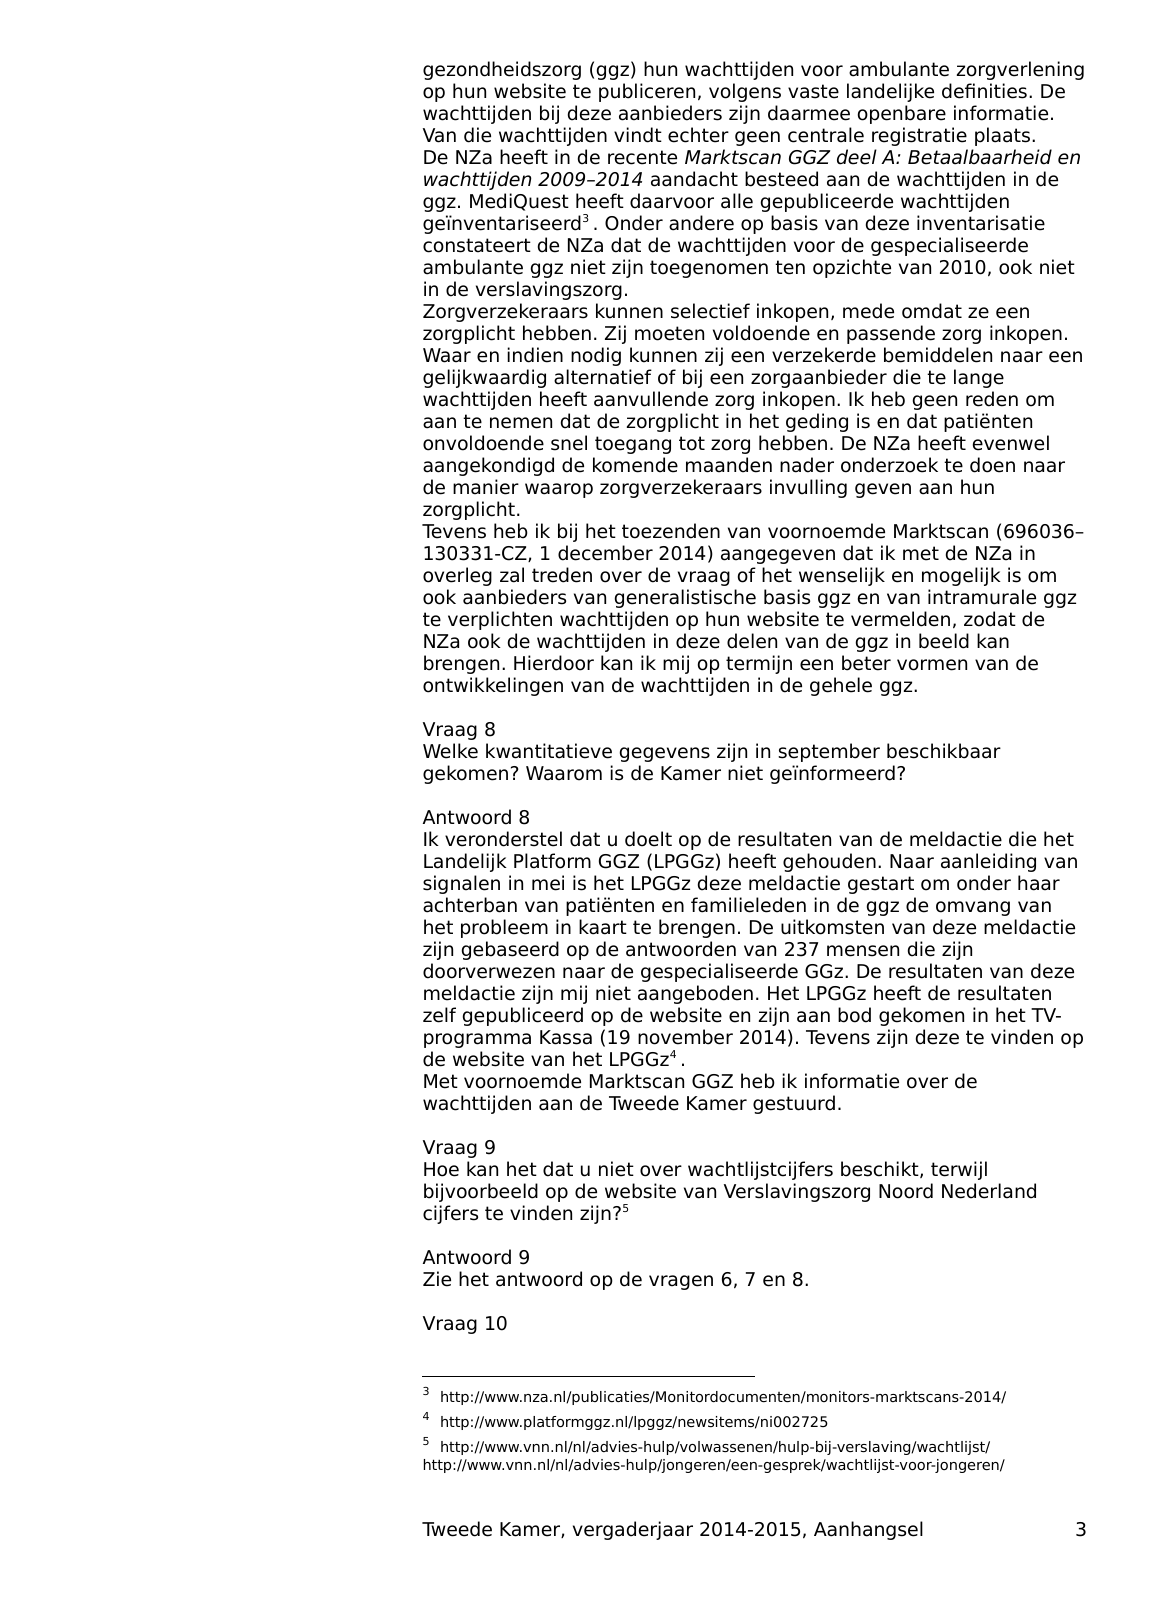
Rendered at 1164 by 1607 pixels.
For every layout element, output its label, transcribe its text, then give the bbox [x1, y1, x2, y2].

text Vraag 9 [422, 1137, 1087, 1159]
text http://www.platformggz.nl/lpggz/newsitems/ni002725 [422, 1410, 1087, 1432]
text http://www.vnn.nl/nl/advies-hulp/volwassenen/hulp-bij-verslaving/wachtlijst/ [422, 1435, 1087, 1457]
text gezondheidszorg (ggz) hun wachttijden voor ambulante zorgverlening op hun website te publiceren, volgens vaste landelijke definities. De wachttijden bij deze aanbieders zijn daarmee openbare informatie. Van die wachttijden vindt echter geen centrale registratie plaats. [422, 59, 1087, 147]
text http://www.nza.nl/publicaties/Monitordocumenten/monitors-marktscans-2014/ [422, 1385, 1087, 1407]
text Zie het antwoord op de vragen 6, 7 en 8. [422, 1269, 1087, 1291]
text Welke kwantitatieve gegevens zijn in september beschikbaar gekomen? Waarom is de Kamer niet geïnformeerd? [422, 741, 1087, 784]
text Antwoord 9 [422, 1247, 1087, 1269]
text Antwoord 8 [422, 807, 1087, 829]
text Vraag 10 [422, 1313, 1087, 1335]
text Tevens heb ik bij het toezenden van voornoemde Marktscan (696036–130331-CZ, 1 december 2014) aangegeven dat ik met de NZa in overleg zal treden over de vraag of het wenselijk en mogelijk is om ook aanbieders van generalistische basis ggz en van intramurale ggz te verplichten wachttijden op hun website te vermelden, zodat de NZa ook de wachttijden in deze delen van de ggz in beeld kan brengen. Hierdoor kan ik mij op termijn een beter vormen van de ontwikkelingen van de wachttijden in de gehele ggz. [422, 521, 1087, 696]
text Zorgverzekeraars kunnen selectief inkopen, mede omdat ze een zorgplicht hebben. Zij moeten voldoende en passende zorg inkopen. Waar en indien nodig kunnen zij een verzekerde bemiddelen naar een gelijkwaardig alternatief of bij een zorgaanbieder die te lange wachttijden heeft aanvullende zorg inkopen. Ik heb geen reden om aan te nemen dat de zorgplicht in het geding is en dat patiënten onvoldoende snel toegang tot zorg hebben. De NZa heeft evenwel aangekondigd de komende maanden nader onderzoek te doen naar de manier waarop zorgverzekeraars invulling geven aan hun zorgplicht. [422, 301, 1087, 521]
text Vraag 8 [422, 719, 1087, 741]
text Hoe kan het dat u niet over wachtlijstcijfers beschikt, terwijl bijvoorbeeld op de website van Verslavingszorg Noord Nederland cijfers te vinden zijn? [422, 1159, 1087, 1224]
text Ik veronderstel dat u doelt op de resultaten van de meldactie die het Landelijk Platform GGZ (LPGGz) heeft gehouden. Naar aanleiding van signalen in mei is het LPGGz deze meldactie gestart om onder haar achterban van patiënten en familieleden in de ggz de omvang van het probleem in kaart te brengen. De uitkomsten van deze meldactie zijn gebaseerd op de antwoorden van 237 mensen die zijn doorverwezen naar de gespecialiseerde GGz. De resultaten van deze meldactie zijn mij niet aangeboden. Het LPGGz heeft de resultaten zelf gepubliceerd op de website en zijn aan bod gekomen in het TV-programma Kassa (19 november 2014). Tevens zijn deze te vinden op de website van het LPGGz. [422, 829, 1087, 1071]
text http://www.vnn.nl/nl/advies-hulp/jongeren/een-gesprek/wachtlijst-voor-jongeren/ [422, 1457, 1087, 1474]
text De NZa heeft in de recente Marktscan GGZ deel A: Betaalbaarheid en wachttijden 2009–2014 aandacht besteed aan de wachttijden in de ggz. MediQuest heeft daarvoor alle gepubliceerde wachttijden geïnventariseerd. Onder andere op basis van deze inventarisatie constateert de NZa dat de wachttijden voor de gespecialiseerde ambulante ggz niet zijn toegenomen ten opzichte van 2010, ook niet in de verslavingszorg. [422, 147, 1087, 301]
text Met voornoemde Marktscan GGZ heb ik informatie over de wachttijden aan de Tweede Kamer gestuurd. [422, 1071, 1087, 1114]
